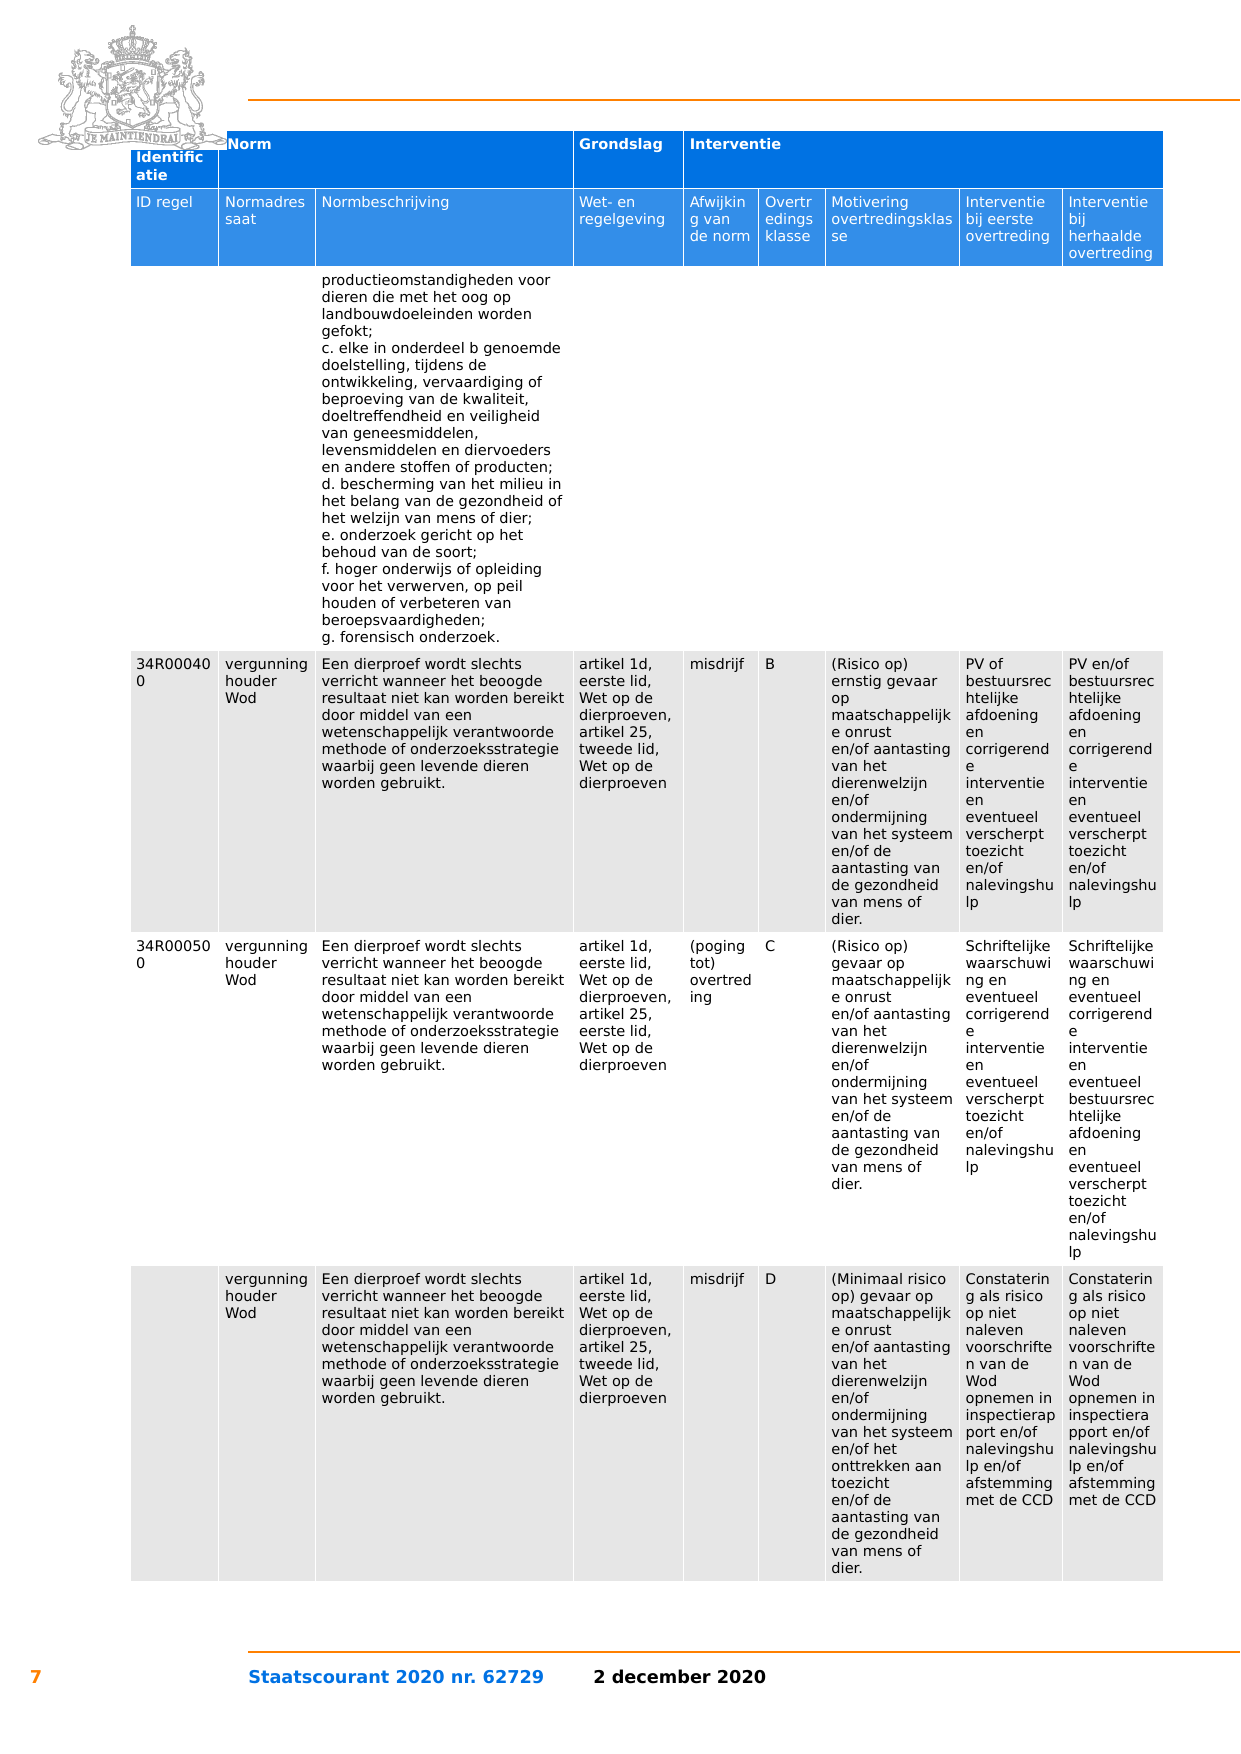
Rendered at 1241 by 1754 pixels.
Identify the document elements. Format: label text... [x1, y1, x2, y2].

table_cell Constatering als risico op niet naleven voorschriften van de Wod opnemen in inspectierapport en/of nalevingshulp en/of afstemming met de CCD [1063, 1266, 1163, 1581]
table_cell [826, 268, 959, 650]
table_cell artikel 1d, eerste lid, Wet op de dierproeven, artikel 25, eerste lid, Wet op de dierproeven [574, 934, 683, 1265]
table_cell [759, 268, 825, 650]
table_cell PV en/of bestuursrechtelijke afdoening en corrigerende interventie en eventueel verscherpt toezicht en/of nalevingshulp [1063, 651, 1163, 932]
table_cell Een dierproef wordt slechts verricht wanneer het beoogde resultaat niet kan worden bereikt door middel van een wetenschappelijk verantwoorde methode of onderzoeksstrategie waarbij geen levende dieren worden gebruikt. [316, 934, 573, 1265]
table_cell D [759, 1266, 825, 1581]
table_cell (Minimaal risico op) gevaar op maatschappelijke onrust en/of aantasting van het dierenwelzijn en/of ondermijning van het systeem en/of het onttrekken aan toezicht en/of de aantasting van de gezondheid van mens of dier. [826, 1266, 959, 1581]
table_cell Overtredingsklasse [759, 189, 825, 266]
table_cell misdrijf [684, 651, 758, 932]
table_cell Een dierproef wordt slechts verricht wanneer het beoogde resultaat niet kan worden bereikt door middel van een wetenschappelijk verantwoorde methode of onderzoeksstrategie waarbij geen levende dieren worden gebruikt. [316, 1266, 573, 1581]
table_cell (poging tot) overtreding [684, 934, 758, 1265]
table_cell vergunninghouder Wod [219, 1266, 315, 1581]
table_cell B [759, 651, 825, 932]
table_cell Een dierproef wordt slechts verricht wanneer het beoogde resultaat niet kan worden bereikt door middel van een wetenschappelijk verantwoorde methode of onderzoeksstrategie waarbij geen levende dieren worden gebruikt. [316, 651, 573, 932]
table_cell Schriftelijke waarschuwing en eventueel corrigerende interventie en eventueel bestuursrechtelijke afdoening en eventueel verscherpt toezicht en/of nalevingshulp [1063, 934, 1163, 1265]
table_cell [131, 268, 218, 650]
table_cell Interventie bij eerste overtreding [960, 189, 1062, 266]
table_cell Interventie bij herhaalde overtreding [1063, 189, 1163, 266]
table_cell Schriftelijke waarschuwing en eventueel corrigerende interventie en eventueel verscherpt toezicht en/of nalevingshulp [960, 934, 1062, 1265]
table_header Interventie [684, 131, 1163, 188]
table_cell 34R000400 [131, 651, 218, 932]
table_cell [574, 268, 683, 650]
table_cell Constatering als risico op niet naleven voorschriften van de Wod opnemen in inspectierapport en/of nalevingshulp en/of afstemming met de CCD [960, 1266, 1062, 1581]
table_cell [219, 268, 315, 650]
table_cell ID regel [131, 189, 218, 266]
table_cell vergunninghouder Wod [219, 934, 315, 1265]
table_header Grondslag [574, 131, 683, 188]
table_cell (Risico op) gevaar op maatschappelijke onrust en/of aantasting van het dierenwelzijn en/of ondermijning van het systeem en/of de aantasting van de gezondheid van mens of dier. [826, 934, 959, 1265]
table_cell [684, 268, 758, 650]
table_cell [131, 1266, 218, 1581]
table_cell [960, 268, 1062, 650]
table_cell PV of bestuursrechtelijke afdoening en corrigerende interventie en eventueel verscherpt toezicht en/of nalevingshulp [960, 651, 1062, 932]
table_cell (Risico op) ernstig gevaar op maatschappelijke onrust en/of aantasting van het dierenwelzijn en/of ondermijning van het systeem en/of de aantasting van de gezondheid van mens of dier. [826, 651, 959, 932]
table_cell Afwijking van de norm [684, 189, 758, 266]
table_cell Wet- en regelgeving [574, 189, 683, 266]
table_cell C [759, 934, 825, 1265]
table_cell 34R000500 [131, 934, 218, 1265]
table_header Identificatie [131, 150, 218, 188]
table_cell Normbeschrijving [316, 189, 573, 266]
picture [38, 25, 227, 150]
table_cell [1063, 268, 1163, 650]
table_header Norm [219, 131, 573, 188]
table_cell vergunninghouder Wod [219, 651, 315, 932]
table_cell Motivering overtredingsklasse [826, 189, 959, 266]
table_cell artikel 1d, eerste lid, Wet op de dierproeven, artikel 25, tweede lid, Wet op de dierproeven [574, 651, 683, 932]
table_cell misdrijf [684, 1266, 758, 1581]
table_cell productieomstandigheden voor dieren die met het oog op landbouwdoeleinden worden gefokt; c. elke in onderdeel b genoemde doelstelling, tijdens de ontwikkeling, vervaardiging of beproeving van de kwaliteit, doeltreffendheid en veiligheid van geneesmiddelen, levensmiddelen en diervoeders en andere stoffen of producten; d. bescherming van het milieu in het belang van de gezondheid of het welzijn van mens of dier; e. onderzoek gericht op het behoud van de soort; f. hoger onderwijs of opleiding voor het verwerven, op peil houden of verbeteren van beroepsvaardigheden; g. forensisch onderzoek. [316, 268, 573, 650]
table_cell artikel 1d, eerste lid, Wet op de dierproeven, artikel 25, tweede lid, Wet op de dierproeven [574, 1266, 683, 1581]
table_cell Normadressaat [219, 189, 315, 266]
